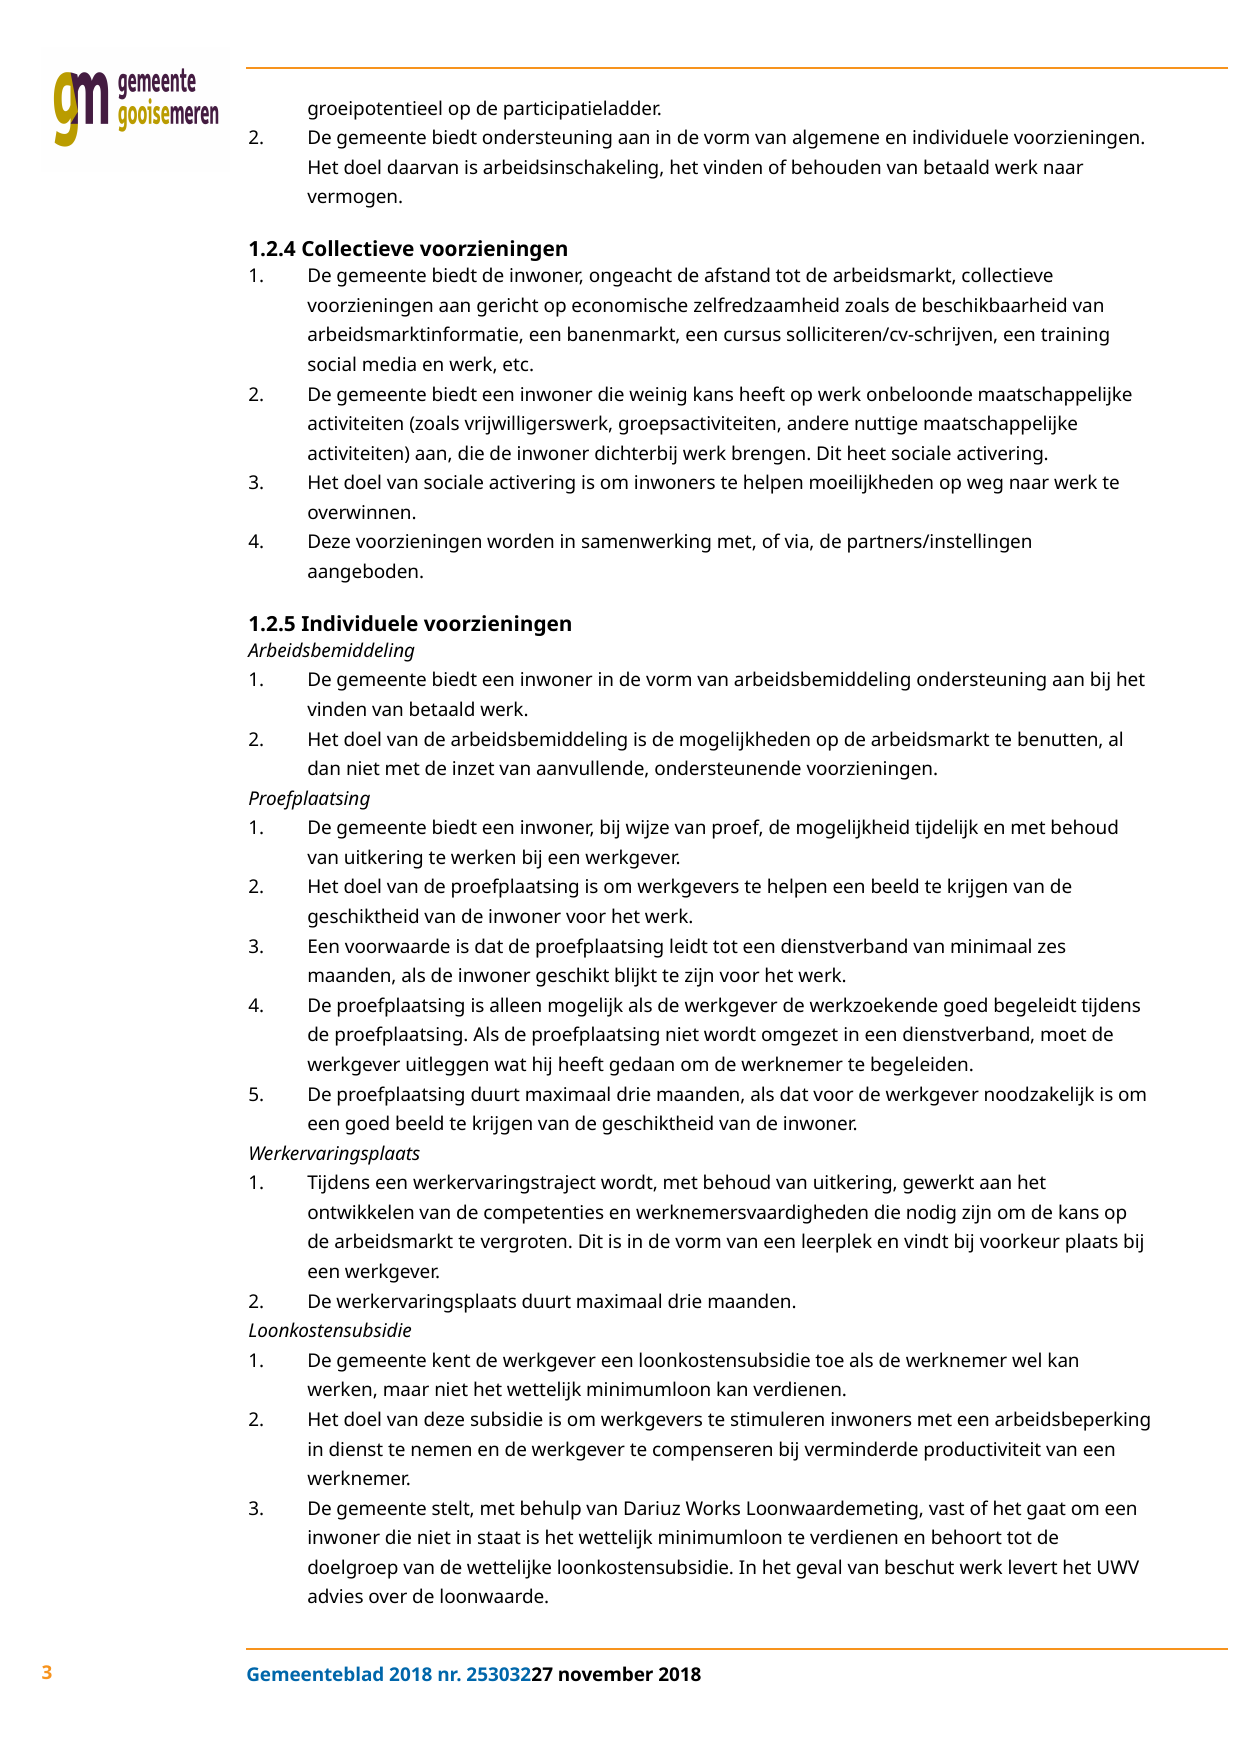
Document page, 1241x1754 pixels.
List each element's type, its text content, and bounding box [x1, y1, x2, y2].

list De gemeente kent de werkgever een loonkostensubsidie toe als de werknemer wel kan werken, maar niet het wettelijk minimumloon kan verdienen. [248, 1347, 1152, 1402]
text Arbeidsbemiddeling [248, 637, 1152, 663]
list groeipotentieel op de participatieladder. [248, 95, 1152, 121]
list De werkervaringsplaats duurt maximaal drie maanden. [248, 1288, 1152, 1314]
list Het doel van de arbeidsbemiddeling is de mogelijkheden op de arbeidsmarkt te benutten, al dan niet met de inzet van aanvullende, ondersteunende voorzieningen. [248, 726, 1152, 781]
list De gemeente biedt een inwoner, bij wijze van proef, de mogelijkheid tijdelijk en met behoud van uitkering te werken bij een werkgever. [248, 814, 1152, 870]
list De gemeente biedt de inwoner, ongeacht de afstand tot de arbeidsmarkt, collectieve voorzieningen aan gericht op economische zelfredzaamheid zoals de beschikbaarheid van arbeidsmarktinformatie, een banenmarkt, een cursus solliciteren/cv-schrijven, een training social media en werk, etc. [248, 262, 1152, 377]
picture [41, 47, 231, 172]
list Tijdens een werkervaringstraject wordt, met behoud van uitkering, gewerkt aan het ontwikkelen van de competenties en werknemersvaardigheden die nodig zijn om de kans op de arbeidsmarkt te vergroten. Dit is in de vorm van een leerplek en vindt bij voorkeur plaats bij een werkgever. [248, 1169, 1152, 1284]
list Het doel van sociale activering is om inwoners te helpen moeilijkheden op weg naar werk te overwinnen. [248, 469, 1152, 525]
list Het doel van de proefplaatsing is om werkgevers te helpen een beeld te krijgen van de geschiktheid van de inwoner voor het werk. [248, 874, 1152, 929]
list Deze voorzieningen worden in samenwerking met, of via, de partners/instellingen aangeboden. [248, 529, 1152, 584]
text Werkervaringsplaats [248, 1140, 1152, 1166]
list De gemeente biedt een inwoner in de vorm van arbeidsbemiddeling ondersteuning aan bij het vinden van betaald werk. [248, 667, 1152, 722]
text Loonkostensubsidie [248, 1317, 1152, 1343]
text Proefplaatsing [248, 785, 1152, 811]
list De proefplaatsing duurt maximaal drie maanden, als dat voor de werkgever noodzakelijk is om een goed beeld te krijgen van de geschiktheid van de inwoner. [248, 1081, 1152, 1136]
list De gemeente biedt een inwoner die weinig kans heeft op werk onbeloonde maatschappelijke activiteiten (zoals vrijwilligerswerk, groepsactiviteiten, andere nuttige maatschappelijke activiteiten) aan, die de inwoner dichterbij werk brengen. Dit heet sociale activering. [248, 381, 1152, 466]
list De gemeente stelt, met behulp van Dariuz Works Loonwaardemeting, vast of het gaat om een inwoner die niet in staat is het wettelijk minimumloon te verdienen en behoort tot de doelgroep van de wettelijke loonkostensubsidie. In het geval van beschut werk levert het UWV advies over de loonwaarde. [248, 1495, 1152, 1609]
text 1.2.5 Individuele voorzieningen [248, 609, 1152, 637]
list De gemeente biedt ondersteuning aan in de vorm van algemene en individuele voorzieningen. Het doel daarvan is arbeidsinschakeling, het vinden of behouden van betaald werk naar vermogen. [248, 124, 1152, 209]
list Het doel van deze subsidie is om werkgevers te stimuleren inwoners met een arbeidsbeperking in dienst te nemen en de werkgever te compenseren bij verminderde productiviteit van een werknemer. [248, 1406, 1152, 1491]
list Een voorwaarde is dat de proefplaatsing leidt tot een dienstverband van minimaal zes maanden, als de inwoner geschikt blijkt te zijn voor het werk. [248, 933, 1152, 988]
text 1.2.4 Collectieve voorzieningen [248, 234, 1152, 262]
list De proefplaatsing is alleen mogelijk als de werkgever de werkzoekende goed begeleidt tijdens de proefplaatsing. Als de proefplaatsing niet wordt omgezet in een dienstverband, moet de werkgever uitleggen wat hij heeft gedaan om de werknemer te begeleiden. [248, 992, 1152, 1077]
